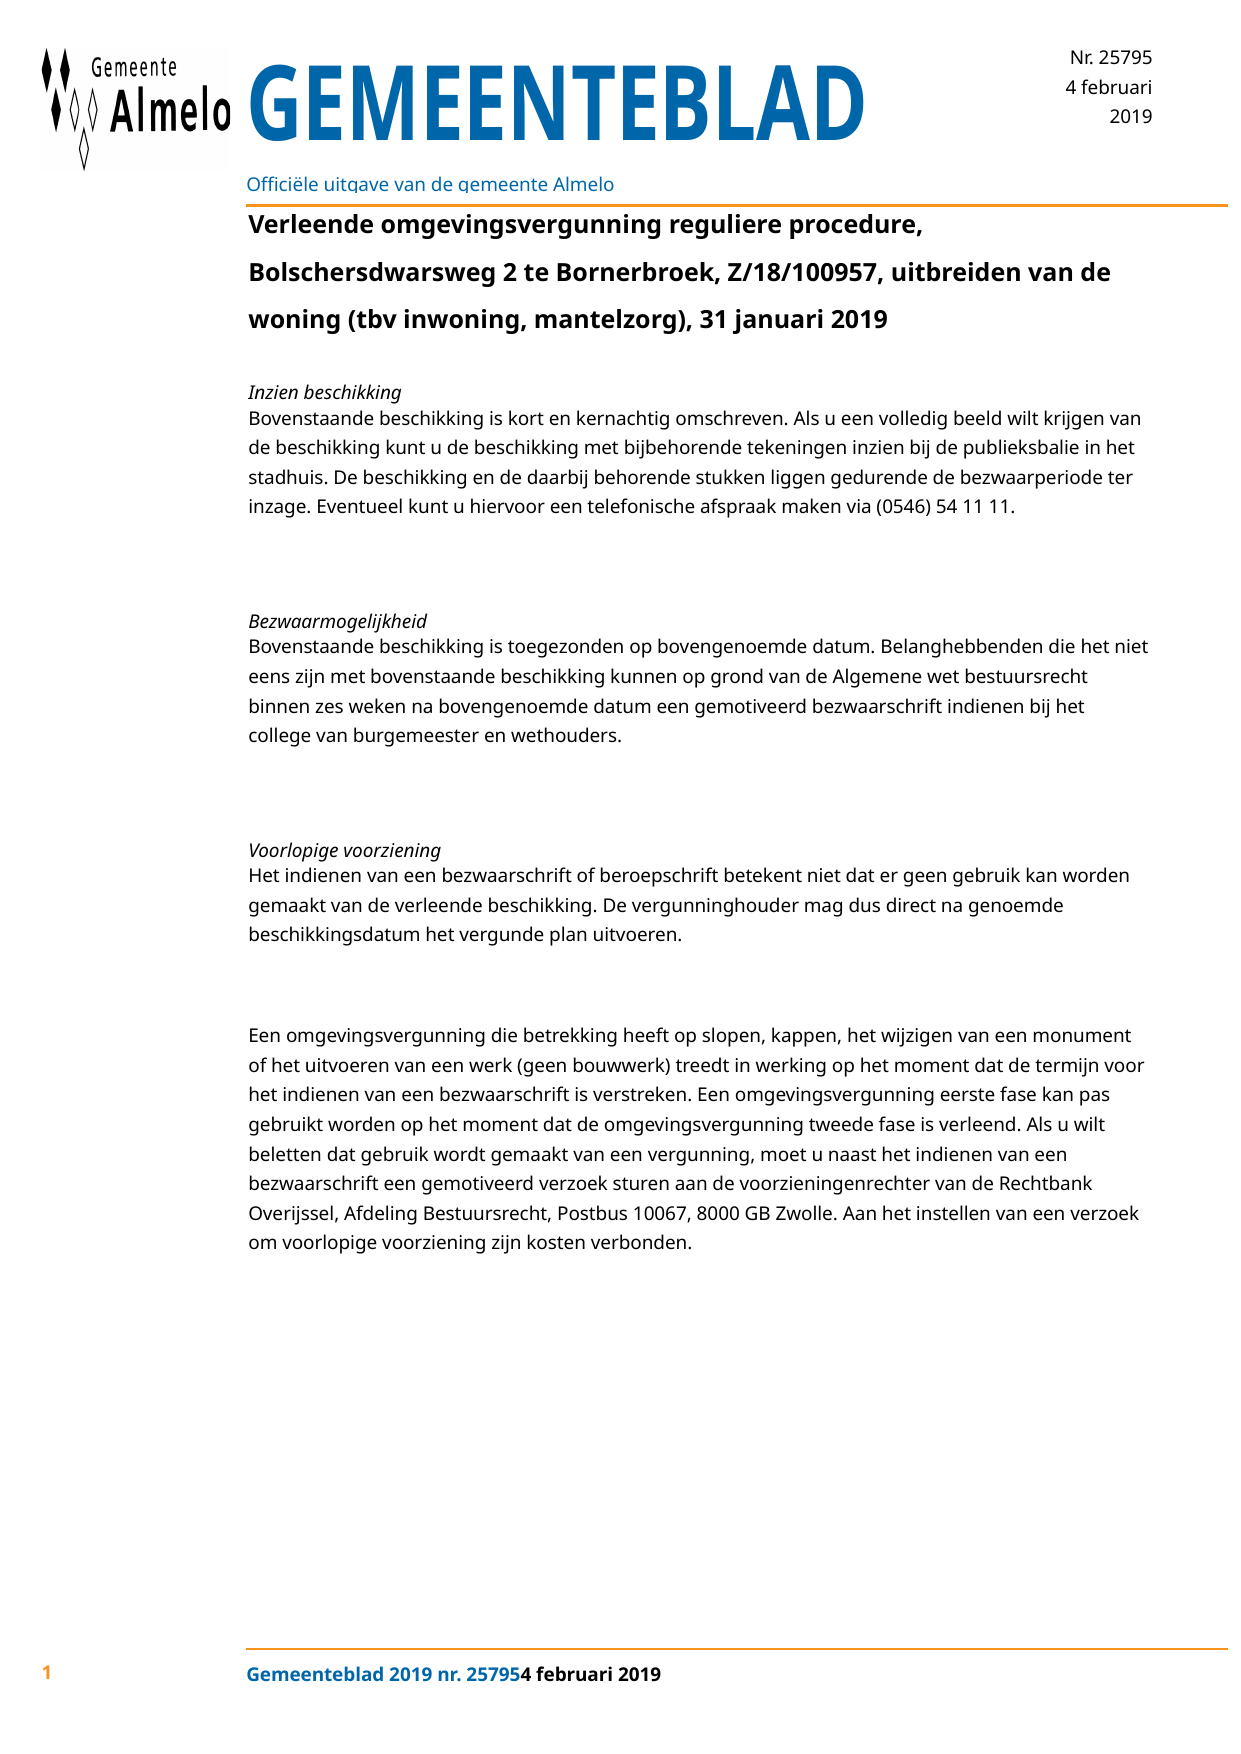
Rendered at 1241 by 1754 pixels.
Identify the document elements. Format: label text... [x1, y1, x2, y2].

text Inzien beschikking [248, 379, 1152, 405]
text Voorlopige voorziening [248, 837, 1152, 862]
text Bovenstaande beschikking is kort en kernachtig omschreven. Als u een volledig beeld wilt krijgen van de beschikking kunt u de beschikking met bijbehorende tekeningen inzien bij de publieksbalie in het stadhuis. De beschikking en de daarbij behorende stukken liggen gedurende de bezwaarperiode ter inzage. Eventueel kunt u hiervoor een telefonische afspraak maken via (0546) 54 11 11. [248, 405, 1152, 519]
text Bovenstaande beschikking is toegezonden op bovengenoemde datum. Belanghebbenden die het niet eens zijn met bovenstaande beschikking kunnen op grond van de Algemene wet bestuursrecht binnen zes weken na bovengenoemde datum een gemotiveerd bezwaarschrift indienen bij het college van burgemeester en wethouders. [248, 634, 1152, 748]
text Bezwaarmogelijkheid [248, 608, 1152, 634]
text Het indienen van een bezwaarschrift of beroepschrift betekent niet dat er geen gebruik kan worden gemaakt van de verleende beschikking. De vergunninghouder mag dus direct na genoemde beschikkingsdatum het vergunde plan uitvoeren. [248, 862, 1152, 947]
text Een omgevingsvergunning die betrekking heeft op slopen, kappen, het wijzigen van een monument of het uitvoeren van een werk (geen bouwwerk) treedt in werking op het moment dat de termijn voor het indienen van een bezwaarschrift is verstreken. Een omgevingsvergunning eerste fase kan pas gebruikt worden op het moment dat de omgevingsvergunning tweede fase is verleend. Als u wilt beletten dat gebruik wordt gemaakt van een vergunning, moet u naast het indienen van een bezwaarschrift een gemotiveerd verzoek sturen aan de voorzieningenrechter van de Rechtbank Overijssel, Afdeling Bestuursrecht, Postbus 10067, 8000 GB Zwolle. Aan het instellen van een verzoek om voorlopige voorziening zijn kosten verbonden. [248, 1022, 1152, 1255]
text Verleende omgevingsvergunning reguliere procedure, Bolschersdwarsweg 2 te Bornerbroek, Z/18/100957, uitbreiden van de woning (tbv inwoning, mantelzorg), 31 januari 2019 [248, 207, 1152, 336]
picture [41, 47, 231, 172]
